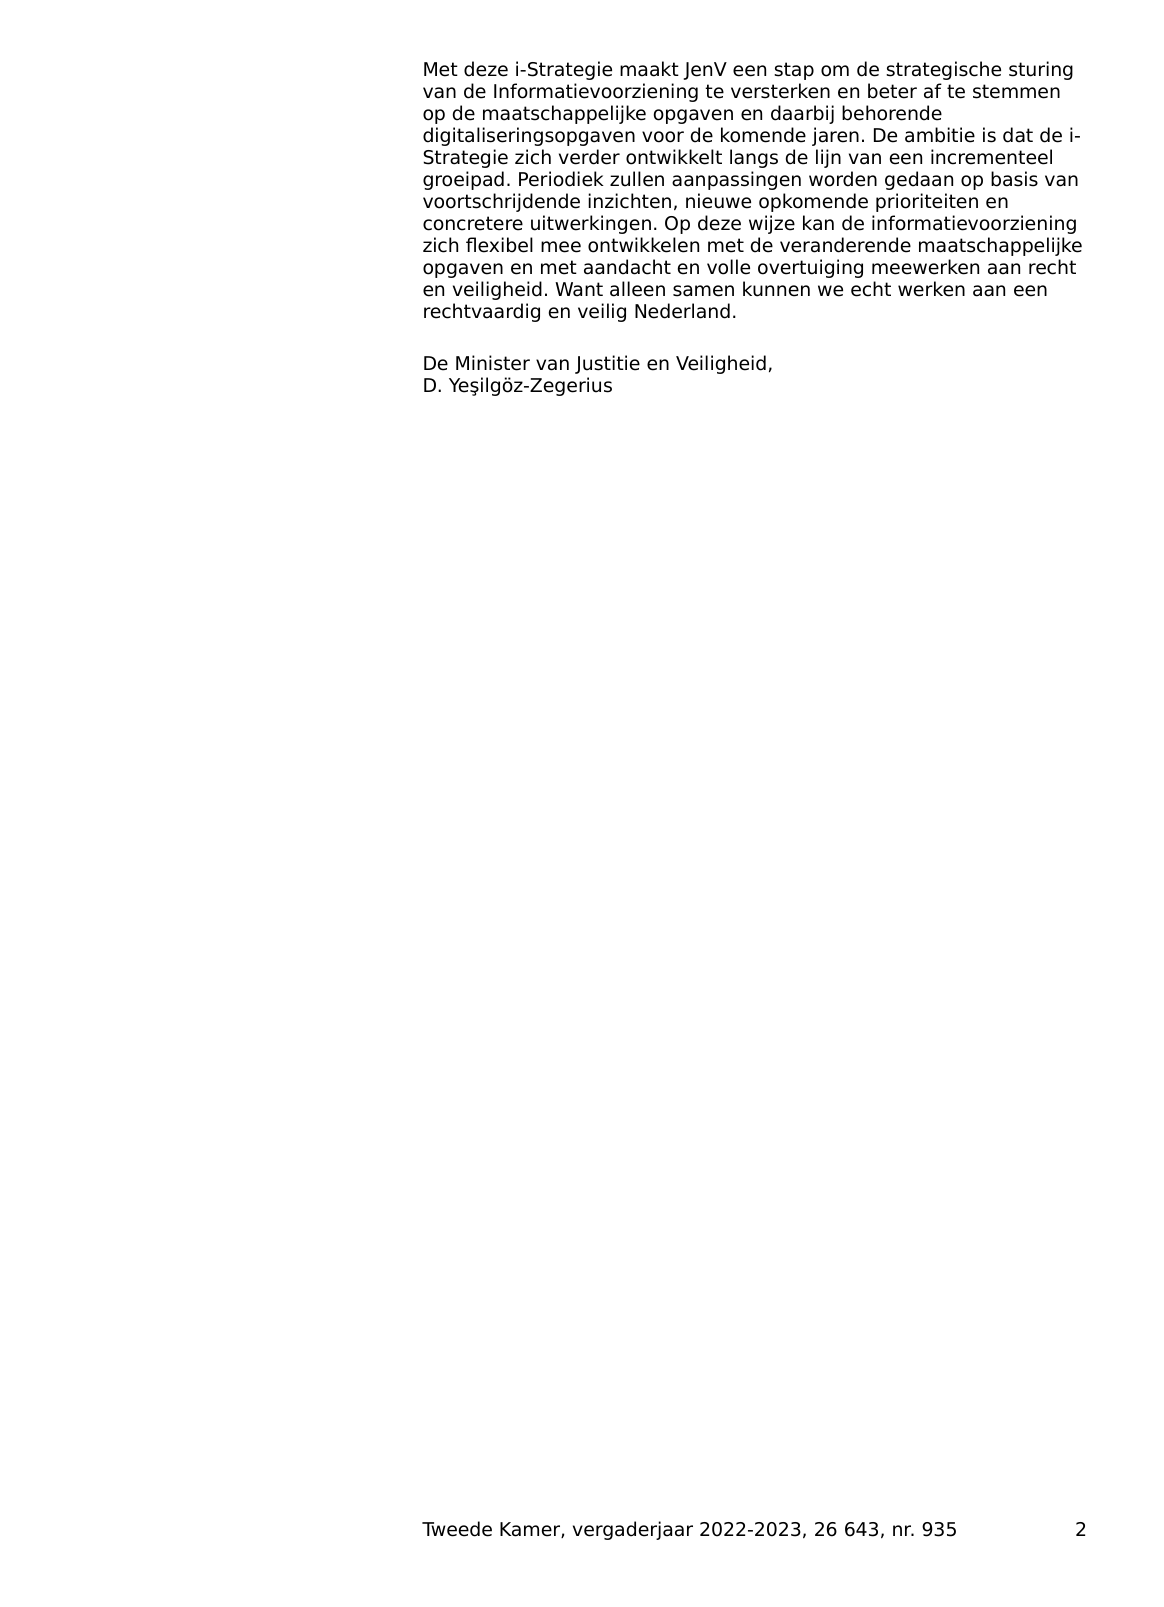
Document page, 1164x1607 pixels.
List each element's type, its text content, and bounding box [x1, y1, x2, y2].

text De Minister van Justitie en Veiligheid, D. Yeşilgöz-Zegerius [422, 353, 1087, 397]
text Met deze i-Strategie maakt JenV een stap om de strategische sturing van de Informatievoorziening te versterken en beter af te stemmen op de maatschappelijke opgaven en daarbij behorende digitaliseringsopgaven voor de komende jaren. De ambitie is dat de i-Strategie zich verder ontwikkelt langs de lijn van een incrementeel groeipad. Periodiek zullen aanpassingen worden gedaan op basis van voortschrijdende inzichten, nieuwe opkomende prioriteiten en concretere uitwerkingen. Op deze wijze kan de informatievoorziening zich flexibel mee ontwikkelen met de veranderende maatschappelijke opgaven en met aandacht en volle overtuiging meewerken aan recht en veiligheid. Want alleen samen kunnen we echt werken aan een rechtvaardig en veilig Nederland. [422, 59, 1087, 323]
